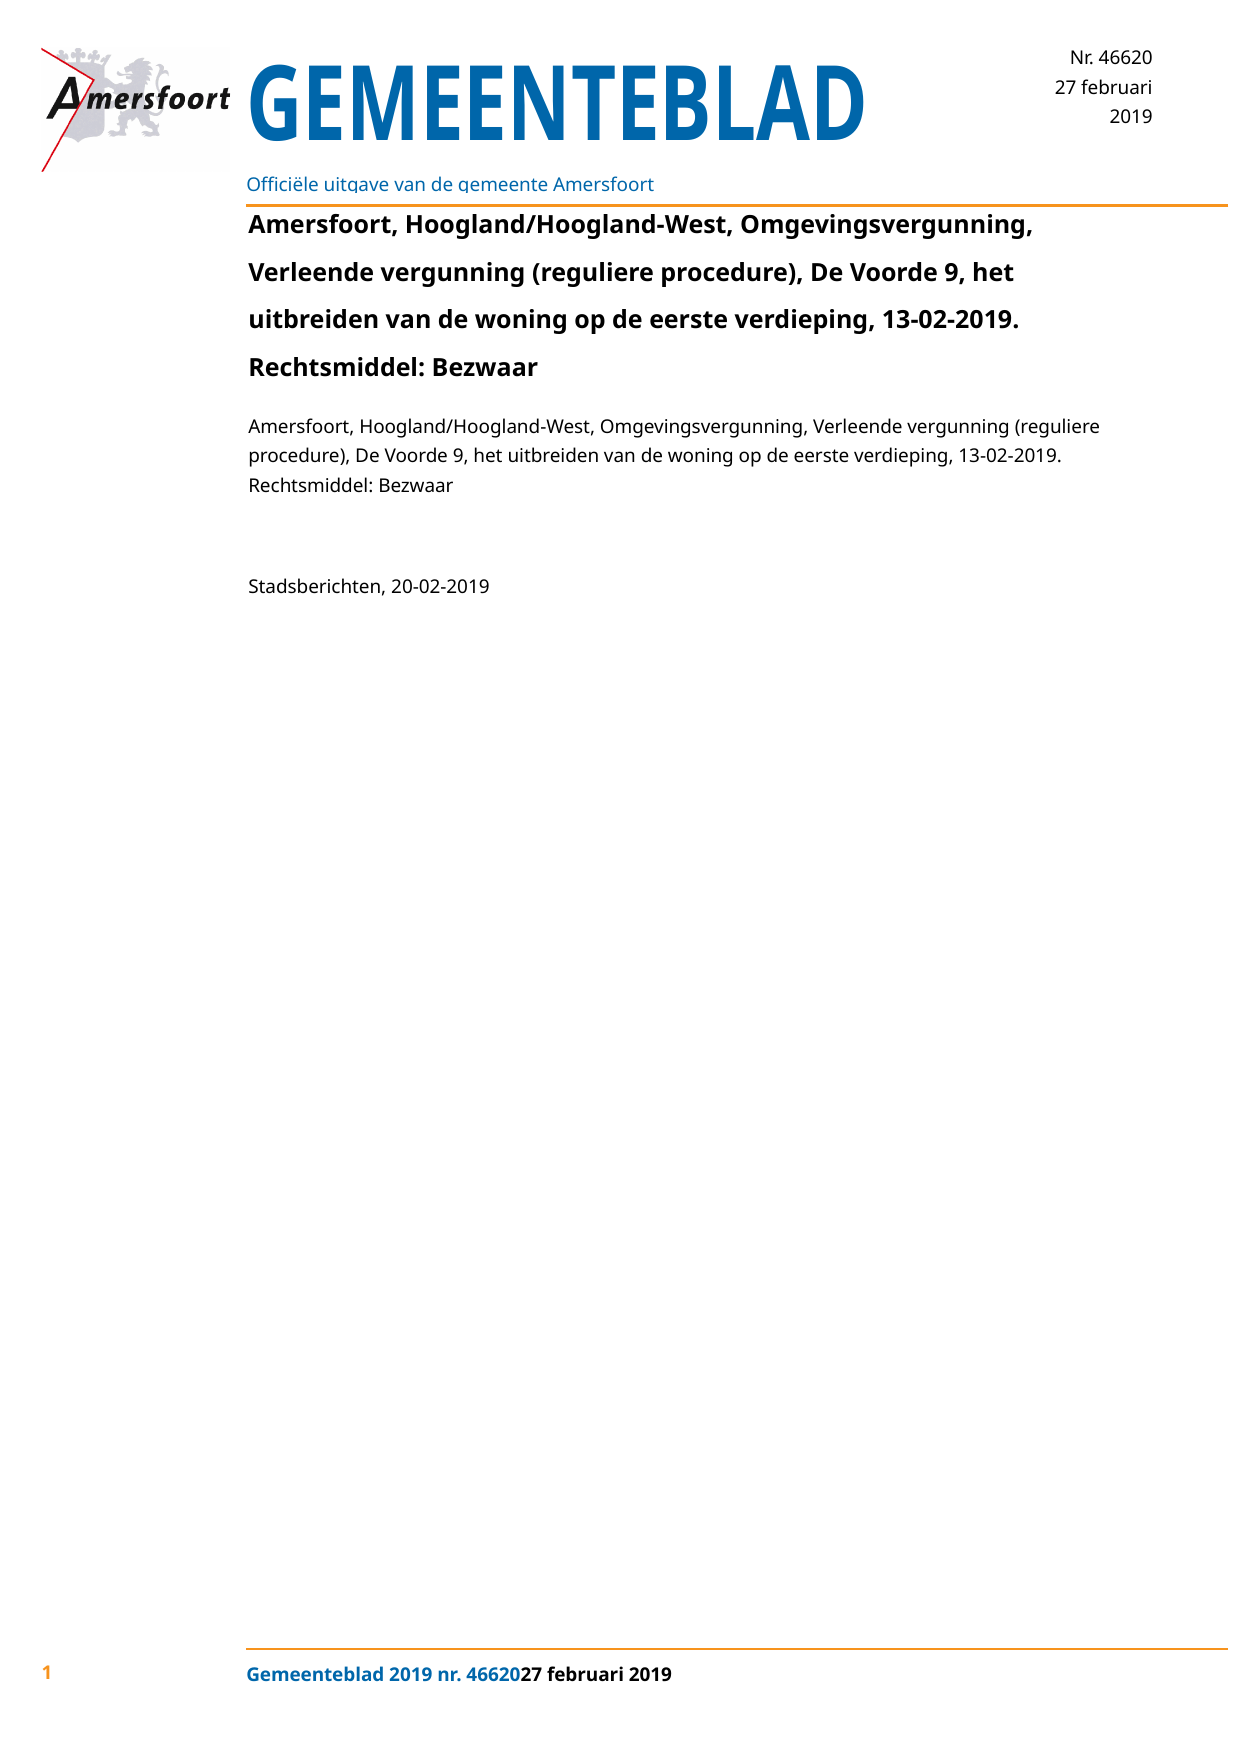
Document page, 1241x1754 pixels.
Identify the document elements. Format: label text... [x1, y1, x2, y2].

text Amersfoort, Hoogland/Hoogland-West, Omgevingsvergunning, Verleende vergunning (reguliere procedure), De Voorde 9, het uitbreiden van de woning op de eerste verdieping, 13-02-2019. Rechtsmiddel: Bezwaar [248, 207, 1152, 384]
text Stadsberichten, 20-02-2019 [248, 573, 1152, 599]
text Amersfoort, Hoogland/Hoogland-West, Omgevingsvergunning, Verleende vergunning (reguliere procedure), De Voorde 9, het uitbreiden van de woning op de eerste verdieping, 13-02-2019. Rechtsmiddel: Bezwaar [248, 413, 1152, 498]
picture [41, 47, 231, 172]
